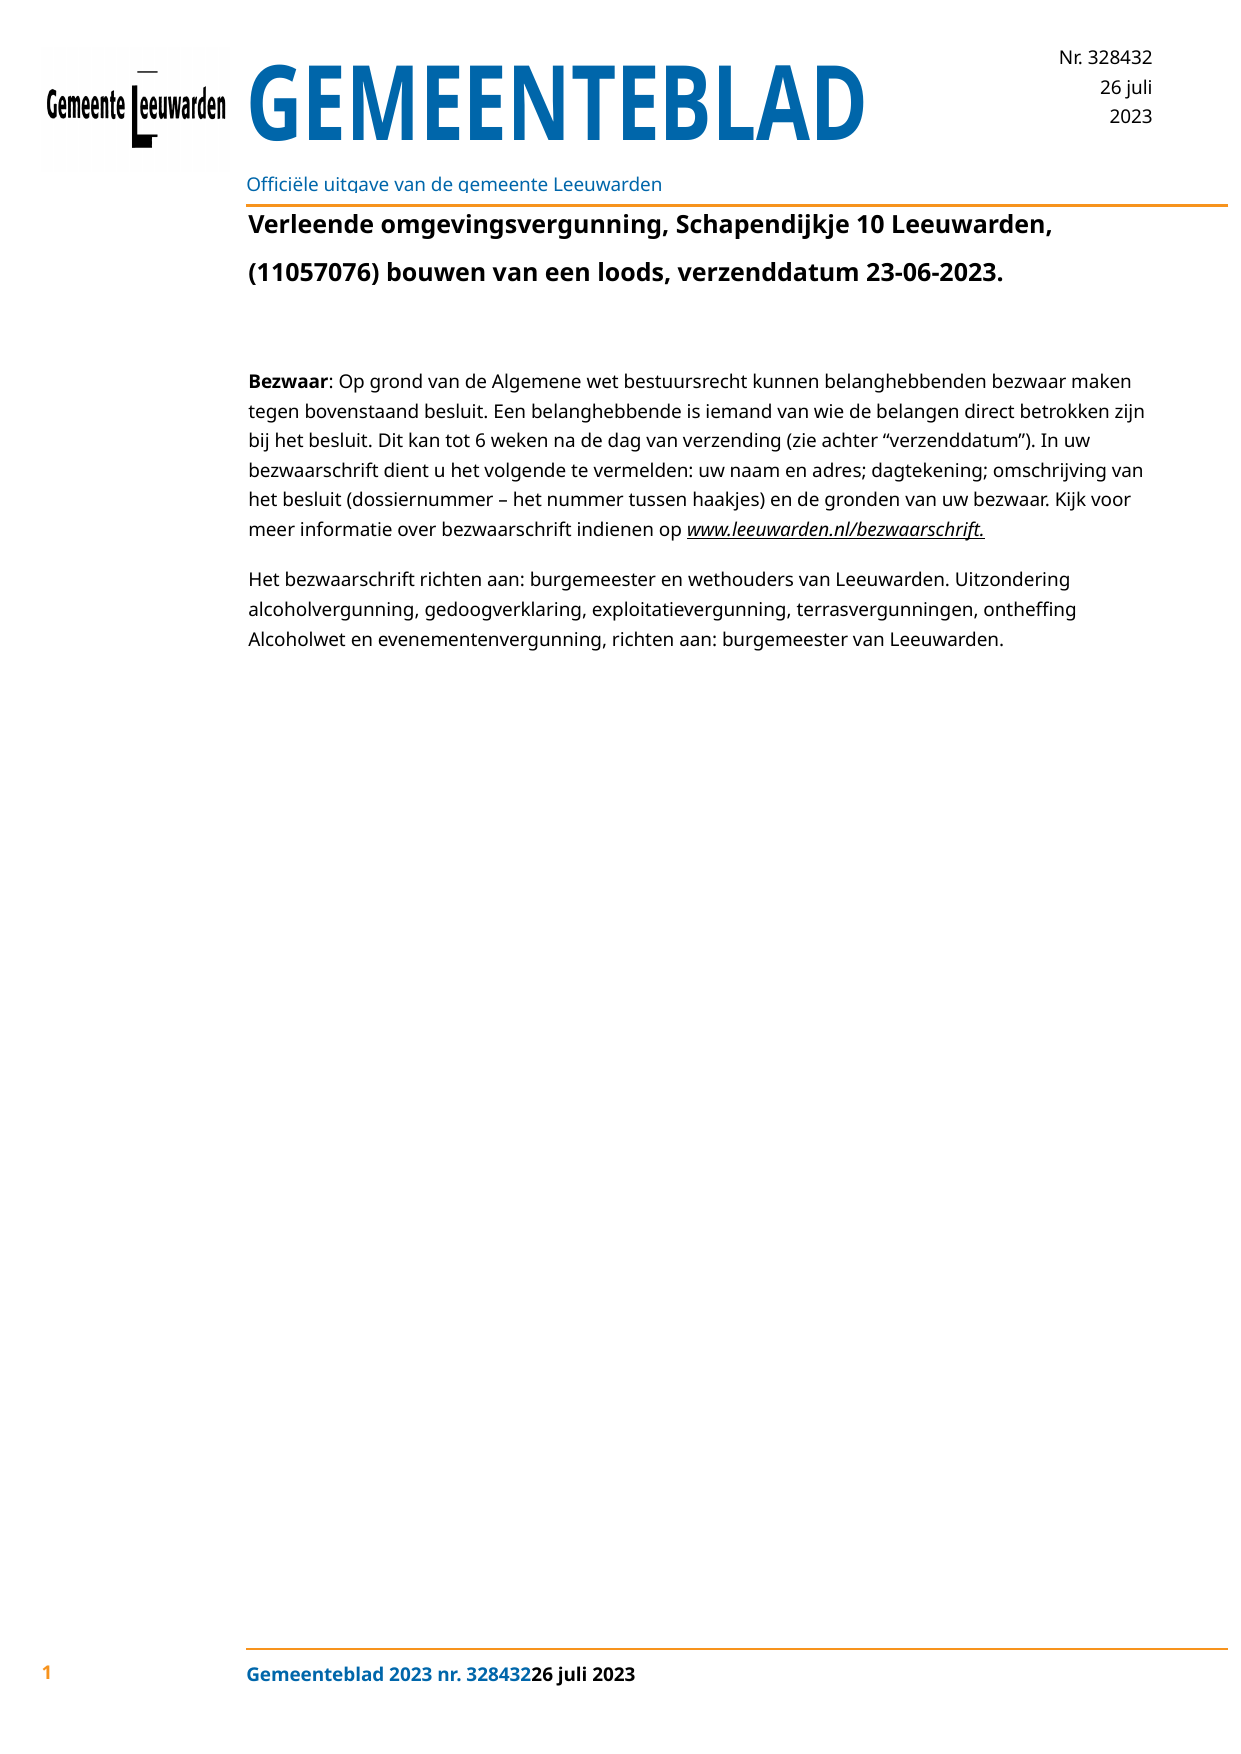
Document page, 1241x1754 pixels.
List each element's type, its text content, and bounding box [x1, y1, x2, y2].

text Verleende omgevingsvergunning, Schapendijkje 10 Leeuwarden, (11057076) bouwen van een loods, verzenddatum 23-06-2023. [248, 207, 1152, 288]
picture [41, 47, 231, 172]
text Het bezwaarschrift richten aan: burgemeester en wethouders van Leeuwarden. Uitzondering alcoholvergunning, gedoogverklaring, exploitatievergunning, terrasvergunningen, ontheffing Alcoholwet en evenementenvergunning, richten aan: burgemeester van Leeuwarden. [248, 567, 1152, 652]
text Bezwaar: Op grond van de Algemene wet bestuursrecht kunnen belanghebbenden bezwaar maken tegen bovenstaand besluit. Een belanghebbende is iemand van wie de belangen direct betrokken zijn bij het besluit. Dit kan tot 6 weken na de dag van verzending (zie achter “verzenddatum”). In uw bezwaarschrift dient u het volgende te vermelden: uw naam en adres; dagtekening; omschrijving van het besluit (dossiernummer – het nummer tussen haakjes) en de gronden van uw bezwaar. Kijk voor meer informatie over bezwaarschrift indienen op www.leeuwarden.nl/bezwaarschrift. [248, 368, 1152, 542]
